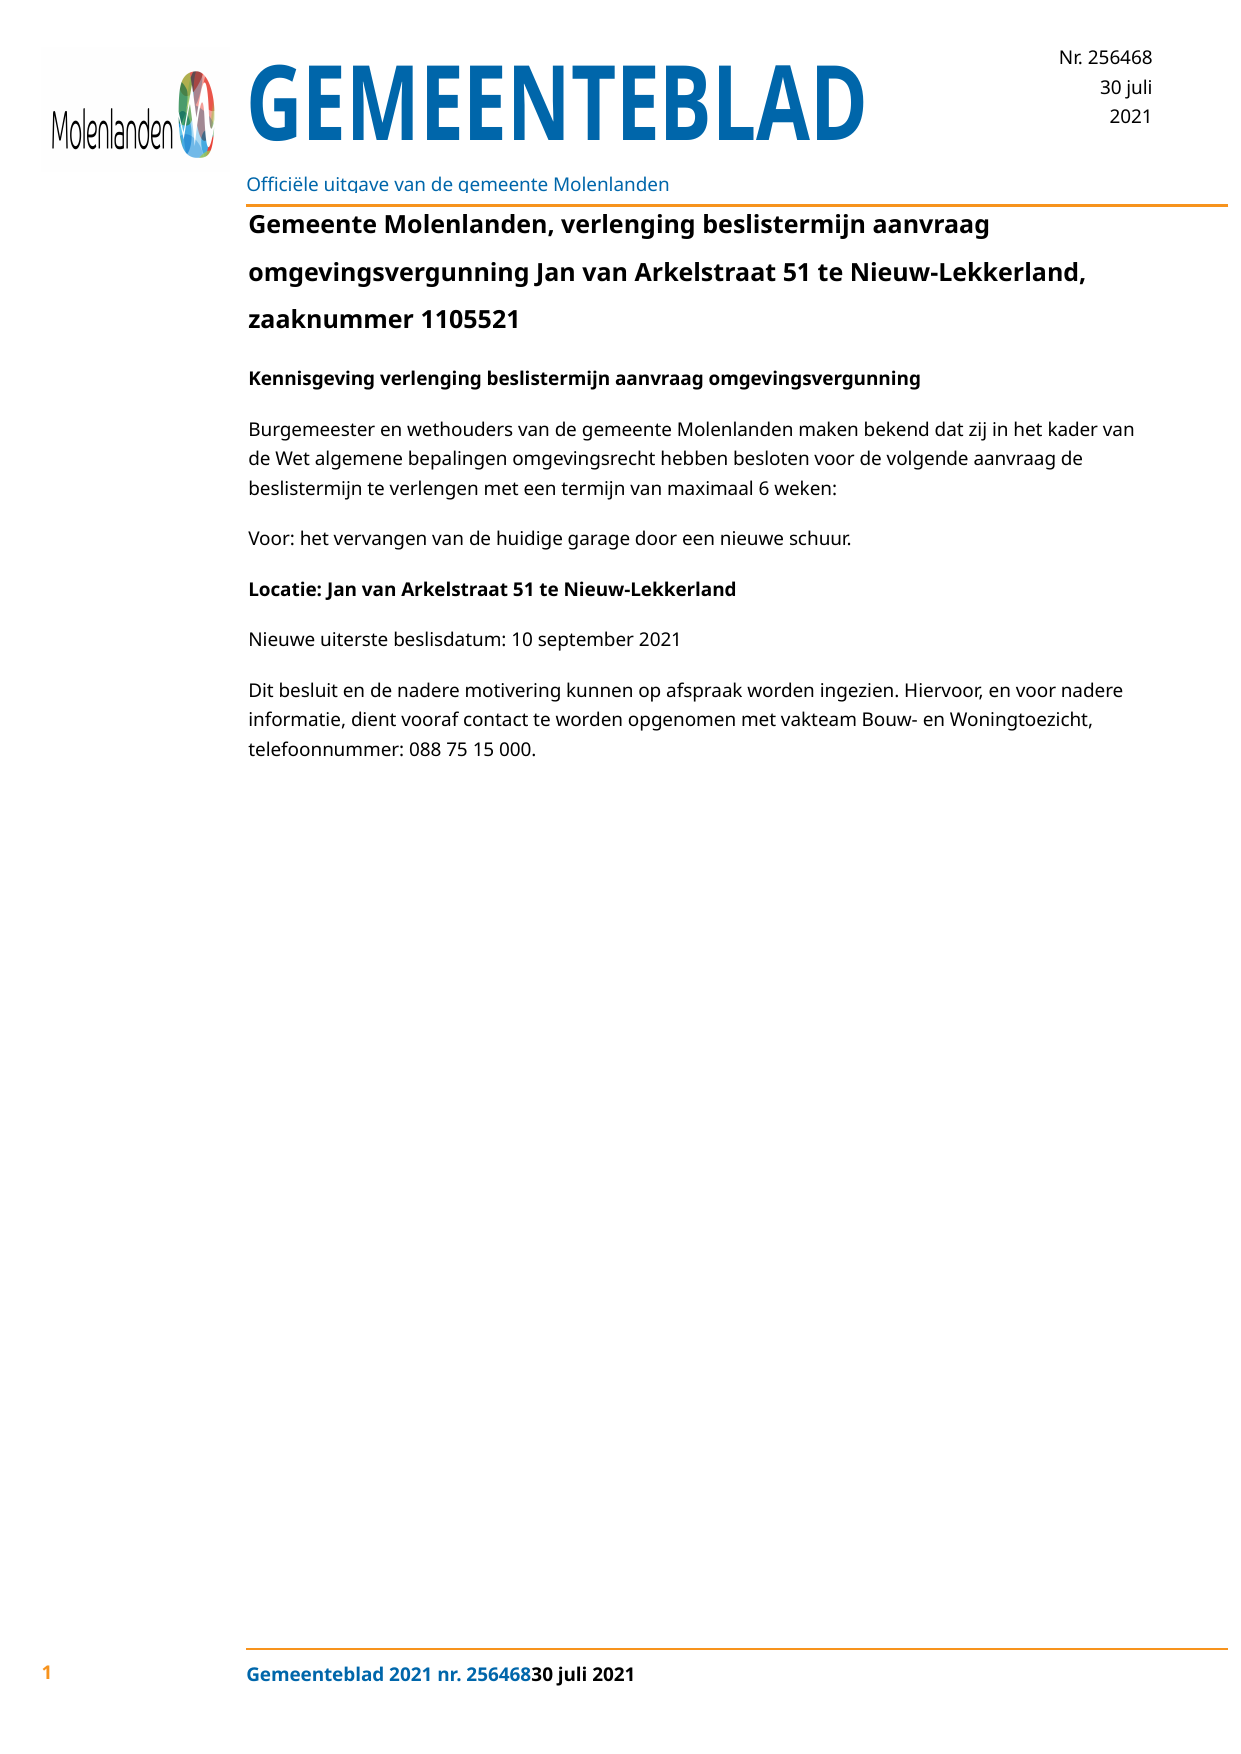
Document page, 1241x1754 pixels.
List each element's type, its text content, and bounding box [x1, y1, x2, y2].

text Locatie: Jan van Arkelstraat 51 te Nieuw-Lekkerland [248, 576, 1152, 602]
text Gemeente Molenlanden, verlenging beslistermijn aanvraag omgevingsvergunning Jan van Arkelstraat 51 te Nieuw-Lekkerland, zaaknummer 1105521 [248, 207, 1152, 336]
text Kennisgeving verlenging beslistermijn aanvraag omgevingsvergunning [248, 366, 1152, 391]
text Voor: het vervangen van de huidige garage door een nieuwe schuur. [248, 526, 1152, 551]
picture [41, 47, 231, 172]
text Nieuwe uiterste beslisdatum: 10 september 2021 [248, 626, 1152, 652]
text Burgemeester en wethouders van de gemeente Molenlanden maken bekend dat zij in het kader van de Wet algemene bepalingen omgevingsrecht hebben besloten voor de volgende aanvraag de beslistermijn te verlengen met een termijn van maximaal 6 weken: [248, 416, 1152, 501]
text Dit besluit en de nadere motivering kunnen op afspraak worden ingezien. Hiervoor, en voor nadere informatie, dient vooraf contact te worden opgenomen met vakteam Bouw- en Woningtoezicht, telefoonnummer: 088 75 15 000. [248, 677, 1152, 762]
